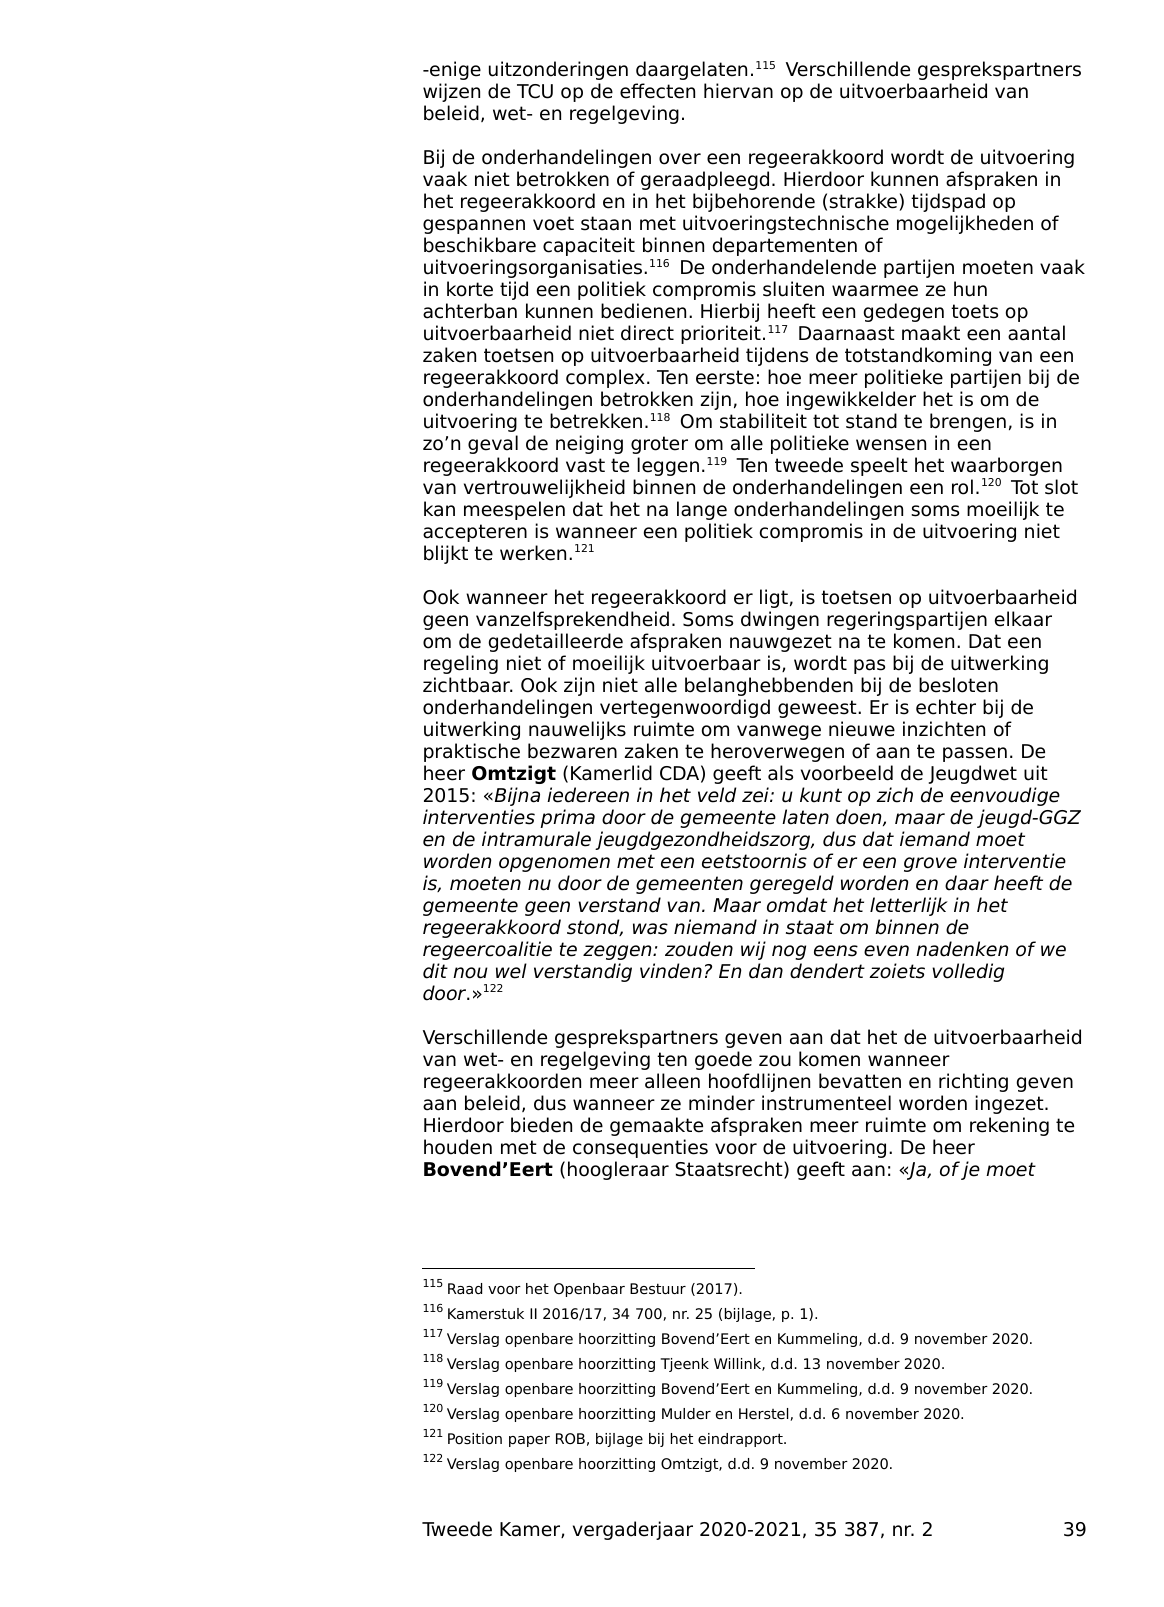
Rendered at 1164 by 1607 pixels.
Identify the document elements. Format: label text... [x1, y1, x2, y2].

text Position paper ROB, bijlage bij het eindrapport. [422, 1427, 1087, 1449]
text Verslag openbare hoorzitting Bovend’Eert en Kummeling, d.d. 9 november 2020. [422, 1377, 1087, 1399]
text Verslag openbare hoorzitting Omtzigt, d.d. 9 november 2020. [422, 1452, 1087, 1474]
text Verslag openbare hoorzitting Bovend’Eert en Kummeling, d.d. 9 november 2020. [422, 1327, 1087, 1349]
text Kamerstuk II 2016/17, 34 700, nr. 25 (bijlage, p. 1). [422, 1302, 1087, 1324]
text -enige uitzonderingen daargelaten. Verschillende gesprekspartners wijzen de TCU op de effecten hiervan op de uitvoerbaarheid van beleid, wet- en regelgeving. [422, 59, 1087, 125]
text Bij de onderhandelingen over een regeerakkoord wordt de uitvoering vaak niet betrokken of geraadpleegd. Hierdoor kunnen afspraken in het regeerakkoord en in het bijbehorende (strakke) tijdspad op gespannen voet staan met uitvoeringstechnische mogelijkheden of beschikbare capaciteit binnen departementen of uitvoeringsorganisaties. De onderhandelende partijen moeten vaak in korte tijd een politiek compromis sluiten waarmee ze hun achterban kunnen bedienen. Hierbij heeft een gedegen toets op uitvoerbaarheid niet direct prioriteit. Daarnaast maakt een aantal zaken toetsen op uitvoerbaarheid tijdens de totstandkoming van een regeerakkoord complex. Ten eerste: hoe meer politieke partijen bij de onderhandelingen betrokken zijn, hoe ingewikkelder het is om de uitvoering te betrekken. Om stabiliteit tot stand te brengen, is in zo’n geval de neiging groter om alle politieke wensen in een regeerakkoord vast te leggen. Ten tweede speelt het waarborgen van vertrouwelijkheid binnen de onderhandelingen een rol. Tot slot kan meespelen dat het na lange onderhandelingen soms moeilijk te accepteren is wanneer een politiek compromis in de uitvoering niet blijkt te werken. [422, 147, 1087, 565]
text Verslag openbare hoorzitting Mulder en Herstel, d.d. 6 november 2020. [422, 1402, 1087, 1424]
text Raad voor het Openbaar Bestuur (2017). [422, 1277, 1087, 1299]
text Verschillende gesprekspartners geven aan dat het de uitvoerbaarheid van wet- en regelgeving ten goede zou komen wanneer regeerakkoorden meer alleen hoofdlijnen bevatten en richting geven aan beleid, dus wanneer ze minder instrumenteel worden ingezet. Hierdoor bieden de gemaakte afspraken meer ruimte om rekening te houden met de consequenties voor de uitvoering. De heer Bovend’Eert (hoogleraar Staatsrecht) geeft aan: «Ja, of je moet [422, 1027, 1087, 1181]
text Ook wanneer het regeerakkoord er ligt, is toetsen op uitvoerbaarheid geen vanzelfsprekendheid. Soms dwingen regeringspartijen elkaar om de gedetailleerde afspraken nauwgezet na te komen. Dat een regeling niet of moeilijk uitvoerbaar is, wordt pas bij de uitwerking zichtbaar. Ook zijn niet alle belanghebbenden bij de besloten onderhandelingen vertegenwoordigd geweest. Er is echter bij de uitwerking nauwelijks ruimte om vanwege nieuwe inzichten of praktische bezwaren zaken te heroverwegen of aan te passen. De heer Omtzigt (Kamerlid CDA) geeft als voorbeeld de Jeugdwet uit 2015: «Bijna iedereen in het veld zei: u kunt op zich de eenvoudige interventies prima door de gemeente laten doen, maar de jeugd-GGZ en de intramurale jeugdgezondheidszorg, dus dat iemand moet worden opgenomen met een eetstoornis of er een grove interventie is, moeten nu door de gemeenten geregeld worden en daar heeft de gemeente geen verstand van. Maar omdat het letterlijk in het regeerakkoord stond, was niemand in staat om binnen de regeercoalitie te zeggen: zouden wij nog eens even nadenken of we dit nou wel verstandig vinden? En dan dendert zoiets volledig door.» [422, 587, 1087, 1004]
text Verslag openbare hoorzitting Tjeenk Willink, d.d. 13 november 2020. [422, 1352, 1087, 1374]
